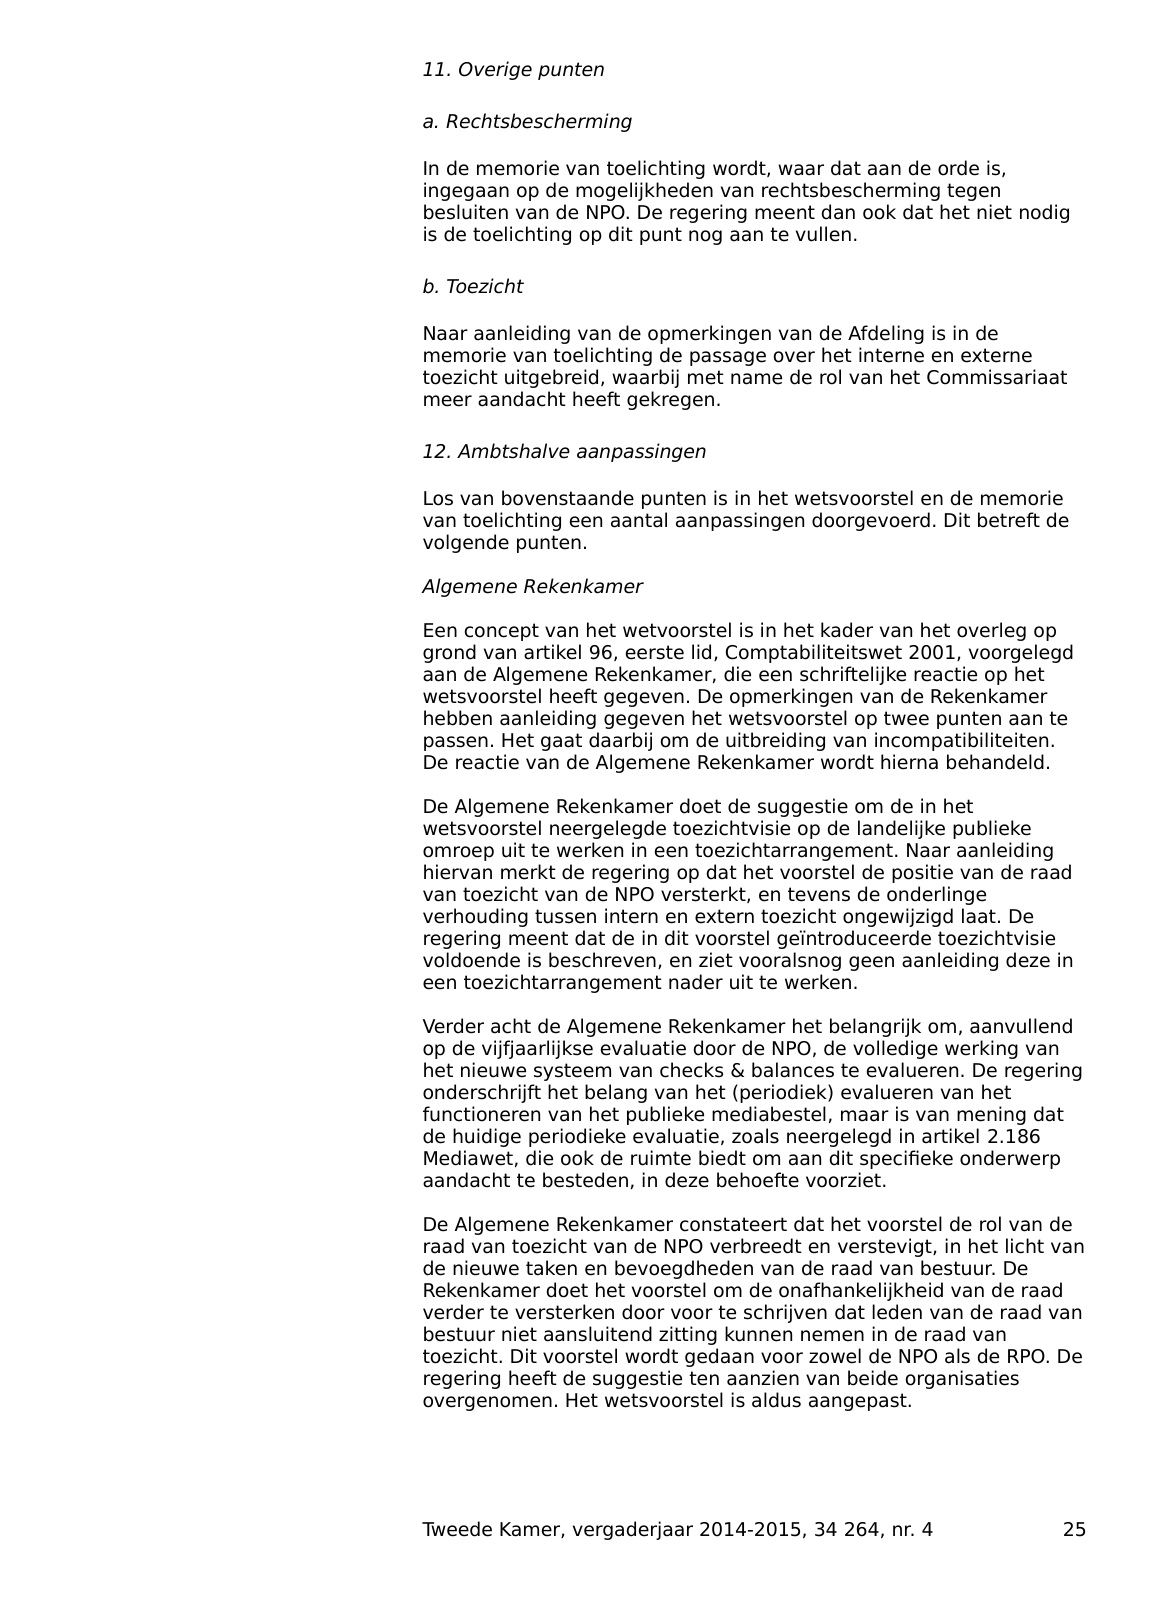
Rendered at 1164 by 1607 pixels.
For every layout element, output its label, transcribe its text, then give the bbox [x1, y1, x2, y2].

text Verder acht de Algemene Rekenkamer het belangrijk om, aanvullend op de vijfjaarlijkse evaluatie door de NPO, de volledige werking van het nieuwe systeem van checks & balances te evalueren. De regering onderschrijft het belang van het (periodiek) evalueren van het functioneren van het publieke mediabestel, maar is van mening dat de huidige periodieke evaluatie, zoals neergelegd in artikel 2.186 Mediawet, die ook de ruimte biedt om aan dit specifieke onderwerp aandacht te besteden, in deze behoefte voorziet. [422, 1016, 1087, 1192]
subtitle Algemene Rekenkamer [422, 576, 1087, 598]
text De Algemene Rekenkamer constateert dat het voorstel de rol van de raad van toezicht van de NPO verbreedt en verstevigt, in het licht van de nieuwe taken en bevoegdheden van de raad van bestuur. De Rekenkamer doet het voorstel om de onafhankelijkheid van de raad verder te versterken door voor te schrijven dat leden van de raad van bestuur niet aansluitend zitting kunnen nemen in de raad van toezicht. Dit voorstel wordt gedaan voor zowel de NPO als de RPO. De regering heeft de suggestie ten aanzien van beide organisaties overgenomen. Het wetsvoorstel is aldus aangepast. [422, 1214, 1087, 1412]
subtitle 11. Overige punten [422, 59, 1087, 81]
text In de memorie van toelichting wordt, waar dat aan de orde is, ingegaan op de mogelijkheden van rechtsbescherming tegen besluiten van de NPO. De regering meent dan ook dat het niet nodig is de toelichting op dit punt nog aan te vullen. [422, 158, 1087, 246]
text Een concept van het wetvoorstel is in het kader van het overleg op grond van artikel 96, eerste lid, Comptabiliteitswet 2001, voorgelegd aan de Algemene Rekenkamer, die een schriftelijke reactie op het wetsvoorstel heeft gegeven. De opmerkingen van de Rekenkamer hebben aanleiding gegeven het wetsvoorstel op twee punten aan te passen. Het gaat daarbij om de uitbreiding van incompatibiliteiten. De reactie van de Algemene Rekenkamer wordt hierna behandeld. [422, 620, 1087, 774]
text Los van bovenstaande punten is in het wetsvoorstel en de memorie van toelichting een aantal aanpassingen doorgevoerd. Dit betreft de volgende punten. [422, 488, 1087, 554]
text De Algemene Rekenkamer doet de suggestie om de in het wetsvoorstel neergelegde toezichtvisie op de landelijke publieke omroep uit te werken in een toezichtarrangement. Naar aanleiding hiervan merkt de regering op dat het voorstel de positie van de raad van toezicht van de NPO versterkt, en tevens de onderlinge verhouding tussen intern en extern toezicht ongewijzigd laat. De regering meent dat de in dit voorstel geïntroduceerde toezichtvisie voldoende is beschreven, en ziet vooralsnog geen aanleiding deze in een toezichtarrangement nader uit te werken. [422, 796, 1087, 994]
subtitle b. Toezicht [422, 276, 1087, 298]
text Naar aanleiding van de opmerkingen van de Afdeling is in de memorie van toelichting de passage over het interne en externe toezicht uitgebreid, waarbij met name de rol van het Commissariaat meer aandacht heeft gekregen. [422, 323, 1087, 411]
subtitle 12. Ambtshalve aanpassingen [422, 441, 1087, 463]
subtitle a. Rechtsbescherming [422, 111, 1087, 133]
